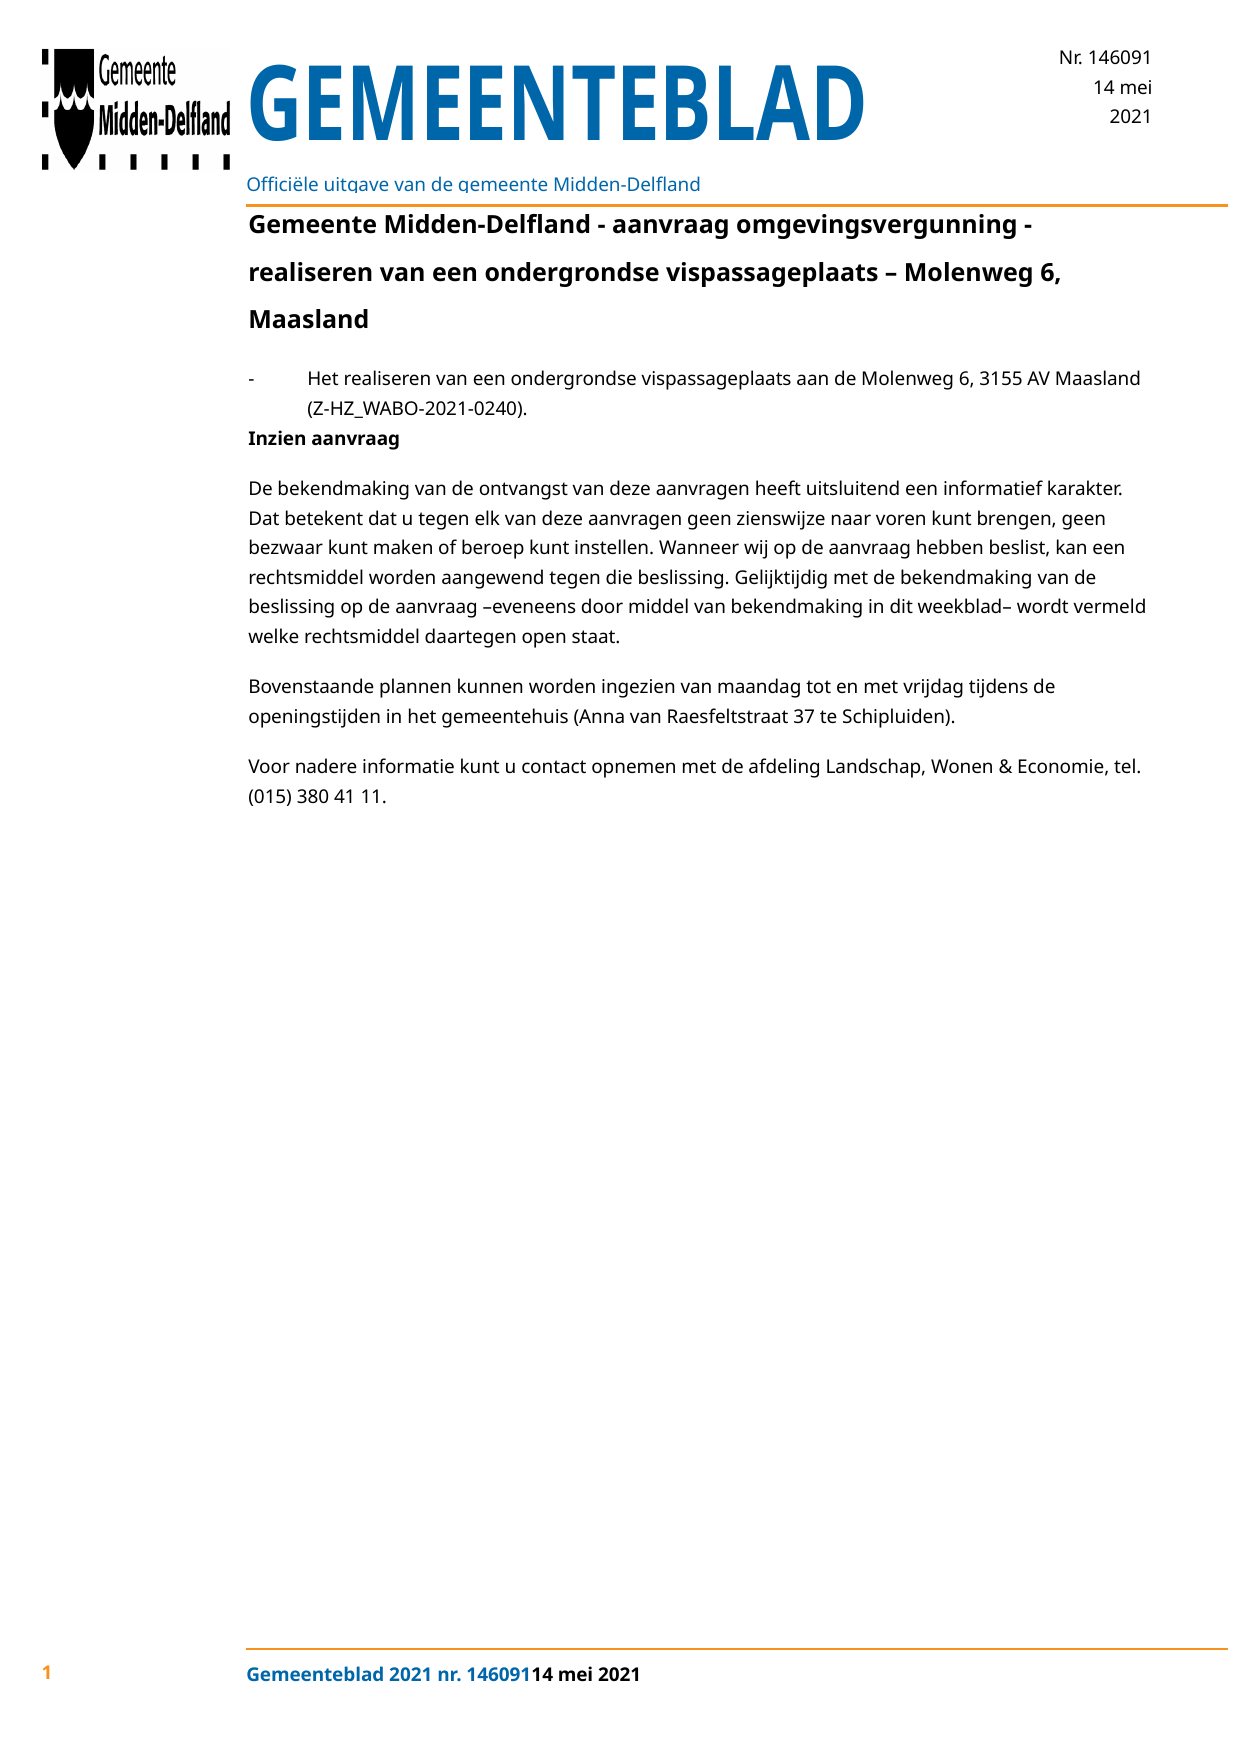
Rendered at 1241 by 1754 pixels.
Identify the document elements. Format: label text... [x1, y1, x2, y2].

text Gemeente Midden-Delfland - aanvraag omgevingsvergunning - realiseren van een ondergrondse vispassageplaats – Molenweg 6, Maasland [248, 207, 1152, 336]
text Voor nadere informatie kunt u contact opnemen met de afdeling Landschap, Wonen & Economie, tel. (015) 380 41 11. [248, 753, 1152, 809]
text Inzien aanvraag [248, 425, 1152, 450]
text De bekendmaking van de ontvangst van deze aanvragen heeft uitsluitend een informatief karakter. Dat betekent dat u tegen elk van deze aanvragen geen zienswijze naar voren kunt brengen, geen bezwaar kunt maken of beroep kunt instellen. Wanneer wij op de aanvraag hebben beslist, kan een rechtsmiddel worden aangewend tegen die beslissing. Gelijktijdig met de bekendmaking van de beslissing op de aanvraag –eveneens door middel van bekendmaking in dit weekblad– wordt vermeld welke rechtsmiddel daartegen open staat. [248, 475, 1152, 649]
text Bovenstaande plannen kunnen worden ingezien van maandag tot en met vrijdag tijdens de openingstijden in het gemeentehuis (Anna van Raesfeltstraat 37 te Schipluiden). [248, 673, 1152, 729]
picture [41, 47, 231, 172]
list Het realiseren van een ondergrondse vispassageplaats aan de Molenweg 6, 3155 AV Maasland (Z-HZ_WABO-2021-0240). [248, 366, 1152, 421]
